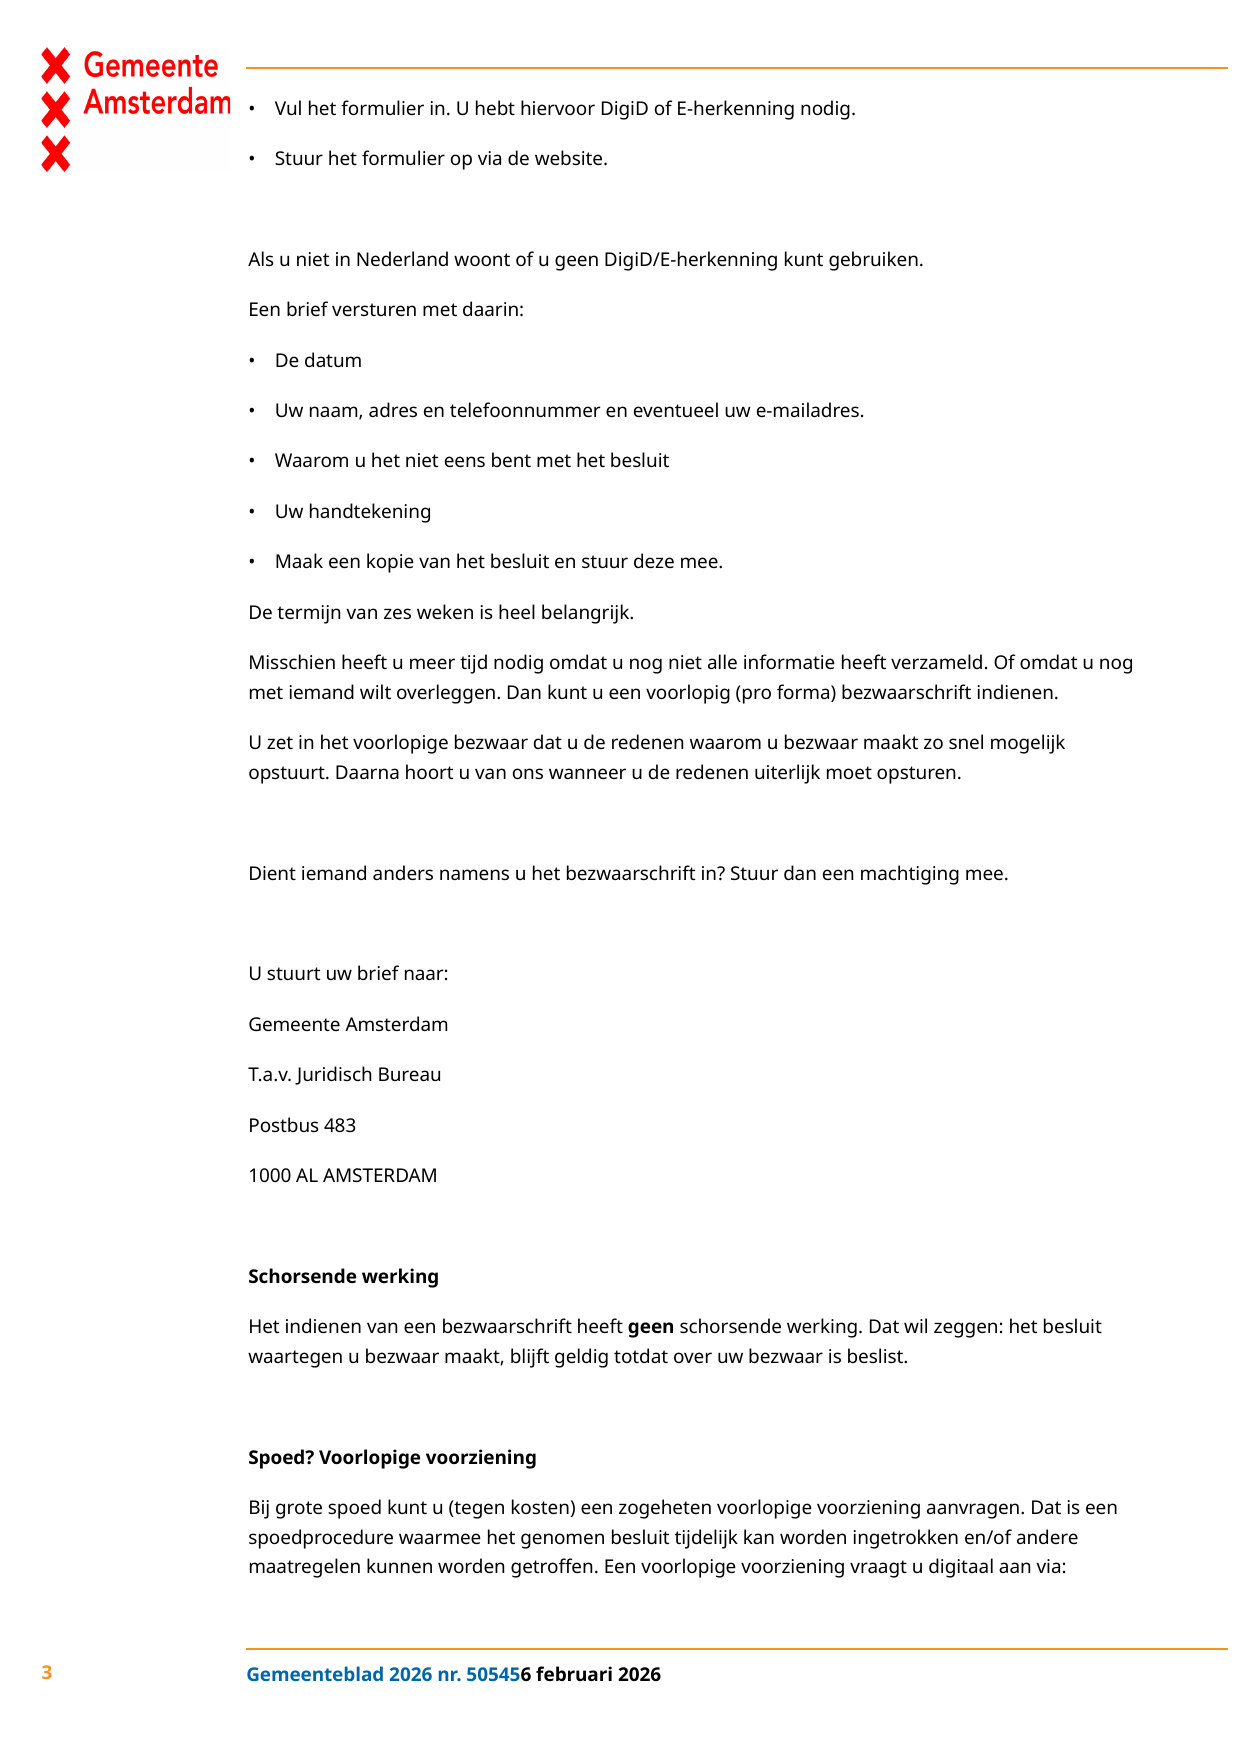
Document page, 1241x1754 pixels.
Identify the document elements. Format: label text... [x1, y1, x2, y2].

text Spoed? Voorlopige voorziening [248, 1444, 1152, 1470]
text • Waarom u het niet eens bent met het besluit [248, 448, 1152, 473]
text T.a.v. Juridisch Bureau [248, 1061, 1152, 1087]
text • Uw naam, adres en telefoonnummer en eventueel uw e-mailadres. [248, 397, 1152, 423]
text Het indienen van een bezwaarschrift heeft geen schorsende werking. Dat wil zeggen: het besluit waartegen u bezwaar maakt, blijft geldig totdat over uw bezwaar is beslist. [248, 1313, 1152, 1369]
text • Maak een kopie van het besluit en stuur deze mee. [248, 548, 1152, 574]
text • Vul het formulier in. U hebt hiervoor DigiD of E-herkenning nodig. [248, 95, 1152, 121]
text Dient iemand anders namens u het bezwaarschrift in? Stuur dan een machtiging mee. [248, 860, 1152, 886]
text Als u niet in Nederland woont of u geen DigiD/E-herkenning kunt gebruiken. [248, 246, 1152, 272]
text U zet in het voorlopige bezwaar dat u de redenen waarom u bezwaar maakt zo snel mogelijk opstuurt. Daarna hoort u van ons wanneer u de redenen uiterlijk moet opsturen. [248, 729, 1152, 785]
text • Stuur het formulier op via de website. [248, 145, 1152, 171]
picture [41, 47, 231, 172]
text Gemeente Amsterdam [248, 1011, 1152, 1037]
text • Uw handtekening [248, 498, 1152, 524]
text Misschien heeft u meer tijd nodig omdat u nog niet alle informatie heeft verzameld. Of omdat u nog met iemand wilt overleggen. Dan kunt u een voorlopig (pro forma) bezwaarschrift indienen. [248, 649, 1152, 705]
text Een brief versturen met daarin: [248, 296, 1152, 322]
text Postbus 483 [248, 1112, 1152, 1138]
text • De datum [248, 347, 1152, 373]
text 1000 AL AMSTERDAM [248, 1162, 1152, 1188]
text U stuurt uw brief naar: [248, 961, 1152, 986]
text Schorsende werking [248, 1263, 1152, 1289]
text Bij grote spoed kunt u (tegen kosten) een zogeheten voorlopige voorziening aanvragen. Dat is een spoedprocedure waarmee het genomen besluit tijdelijk kan worden ingetrokken en/of andere maatregelen kunnen worden getroffen. Een voorlopige voorziening vraagt u digitaal aan via: [248, 1494, 1152, 1579]
text De termijn van zes weken is heel belangrijk. [248, 599, 1152, 625]
